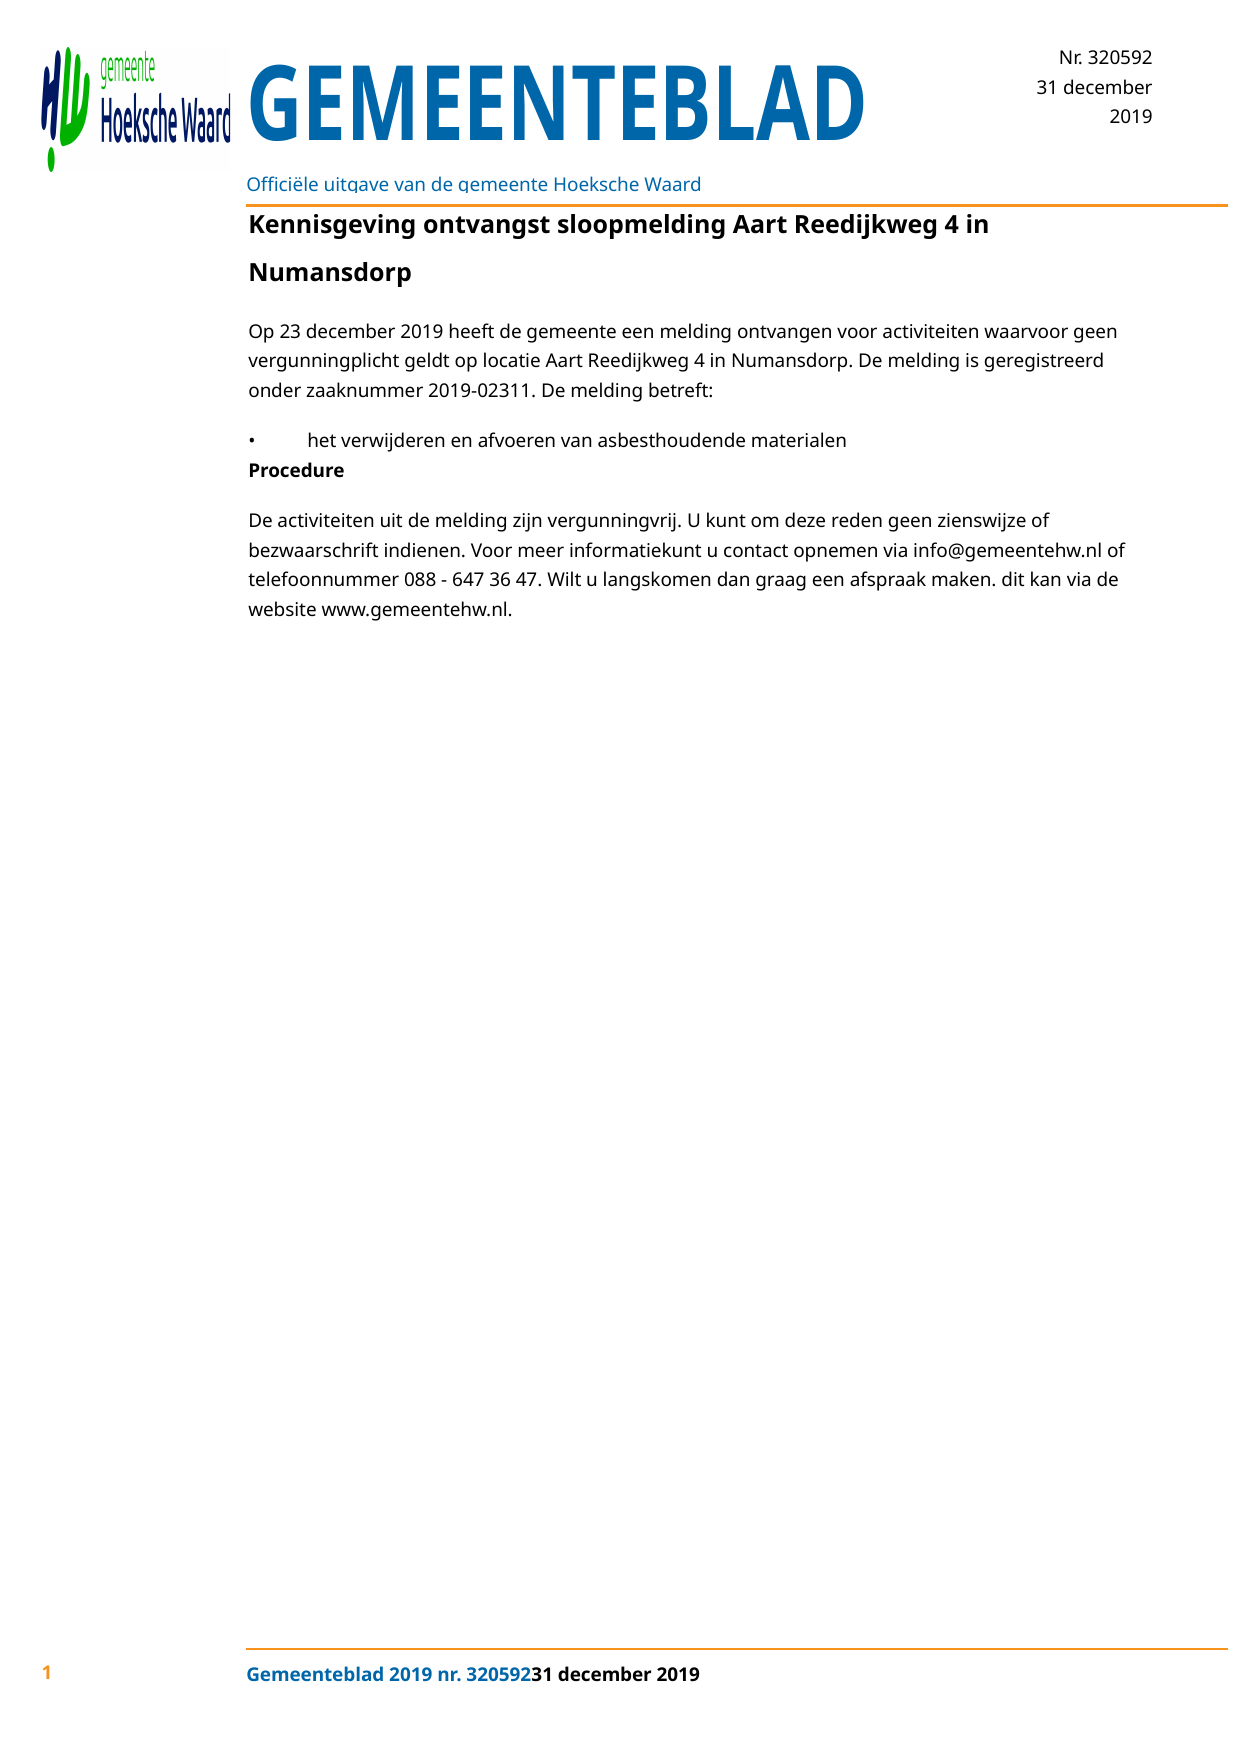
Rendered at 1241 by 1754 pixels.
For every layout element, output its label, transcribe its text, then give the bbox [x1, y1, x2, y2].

picture [41, 47, 231, 172]
text Op 23 december 2019 heeft de gemeente een melding ontvangen voor activiteiten waarvoor geen vergunningplicht geldt op locatie Aart Reedijkweg 4 in Numansdorp. De melding is geregistreerd onder zaaknummer 2019-02311. De melding betreft: [248, 318, 1152, 403]
list het verwijderen en afvoeren van asbesthoudende materialen [248, 427, 1152, 453]
text Kennisgeving ontvangst sloopmelding Aart Reedijkweg 4 in Numansdorp [248, 207, 1152, 288]
text Procedure [248, 457, 1152, 483]
text De activiteiten uit de melding zijn vergunningvrij. U kunt om deze reden geen zienswijze of bezwaarschrift indienen. Voor meer informatiekunt u contact opnemen via info@gemeentehw.nl of telefoonnummer 088 - 647 36 47. Wilt u langskomen dan graag een afspraak maken. dit kan via de website www.gemeentehw.nl. [248, 507, 1152, 622]
